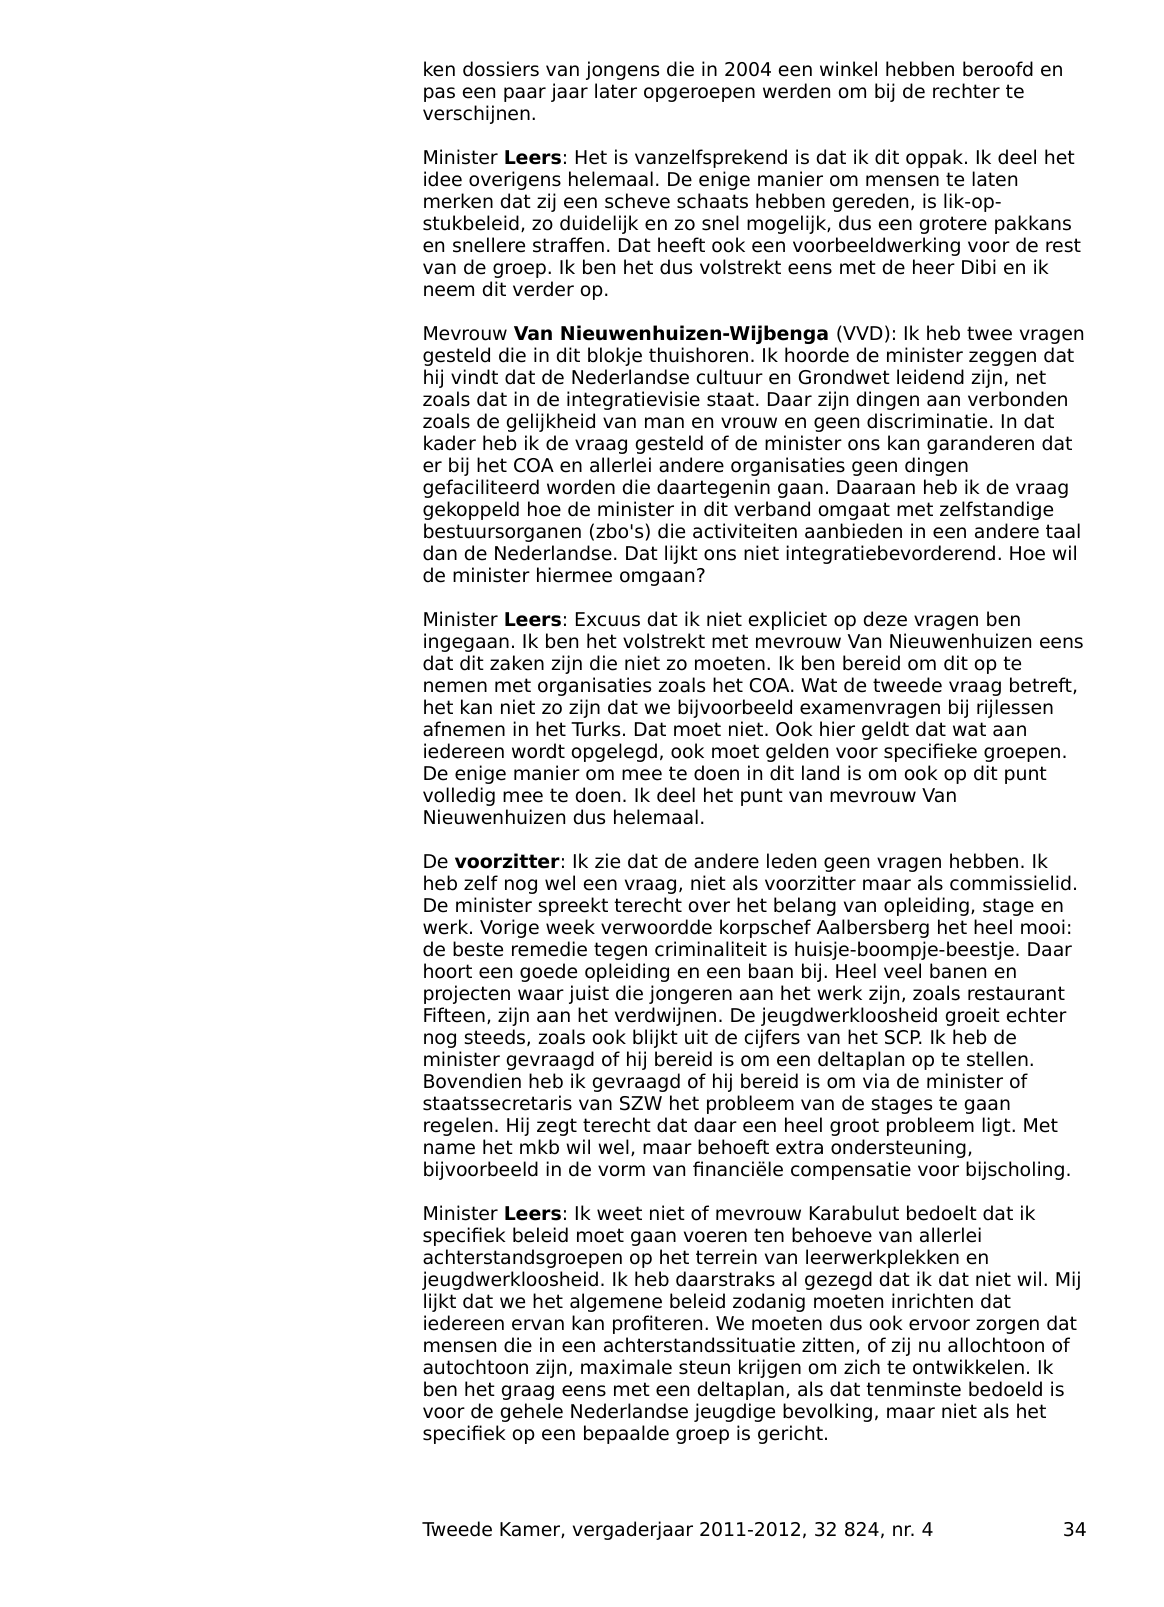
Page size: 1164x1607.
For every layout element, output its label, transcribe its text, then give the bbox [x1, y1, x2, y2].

text De voorzitter: Ik zie dat de andere leden geen vragen hebben. Ik heb zelf nog wel een vraag, niet als voorzitter maar als commissielid. [422, 851, 1087, 895]
text Mevrouw Van Nieuwenhuizen-Wijbenga (VVD): Ik heb twee vragen gesteld die in dit blokje thuishoren. Ik hoorde de minister zeggen dat hij vindt dat de Nederlandse cultuur en Grondwet leidend zijn, net zoals dat in de integratievisie staat. Daar zijn dingen aan verbonden zoals de gelijkheid van man en vrouw en geen discriminatie. In dat kader heb ik de vraag gesteld of de minister ons kan garanderen dat er bij het COA en allerlei andere organisaties geen dingen gefaciliteerd worden die daartegenin gaan. Daaraan heb ik de vraag gekoppeld hoe de minister in dit verband omgaat met zelfstandige bestuursorganen (zbo's) die activiteiten aanbieden in een andere taal dan de Nederlandse. Dat lijkt ons niet integratiebevorderend. Hoe wil de minister hiermee omgaan? [422, 323, 1087, 587]
text Minister Leers: Ik weet niet of mevrouw Karabulut bedoelt dat ik specifiek beleid moet gaan voeren ten behoeve van allerlei achterstandsgroepen op het terrein van leerwerkplekken en jeugdwerkloosheid. Ik heb daarstraks al gezegd dat ik dat niet wil. Mij lijkt dat we het algemene beleid zodanig moeten inrichten dat iedereen ervan kan profiteren. We moeten dus ook ervoor zorgen dat mensen die in een achterstandssituatie zitten, of zij nu allochtoon of autochtoon zijn, maximale steun krijgen om zich te ontwikkelen. Ik ben het graag eens met een deltaplan, als dat tenminste bedoeld is voor de gehele Nederlandse jeugdige bevolking, maar niet als het specifiek op een bepaalde groep is gericht. [422, 1203, 1087, 1445]
text Minister Leers: Excuus dat ik niet expliciet op deze vragen ben ingegaan. Ik ben het volstrekt met mevrouw Van Nieuwenhuizen eens dat dit zaken zijn die niet zo moeten. Ik ben bereid om dit op te nemen met organisaties zoals het COA. Wat de tweede vraag betreft, het kan niet zo zijn dat we bijvoorbeeld examenvragen bij rijlessen afnemen in het Turks. Dat moet niet. Ook hier geldt dat wat aan iedereen wordt opgelegd, ook moet gelden voor specifieke groepen. De enige manier om mee te doen in dit land is om ook op dit punt volledig mee te doen. Ik deel het punt van mevrouw Van Nieuwenhuizen dus helemaal. [422, 609, 1087, 829]
text Minister Leers: Het is vanzelfsprekend is dat ik dit oppak. Ik deel het idee overigens helemaal. De enige manier om mensen te laten merken dat zij een scheve schaats hebben gereden, is lik-op-stukbeleid, zo duidelijk en zo snel mogelijk, dus een grotere pakkans en snellere straffen. Dat heeft ook een voorbeeldwerking voor de rest van de groep. Ik ben het dus volstrekt eens met de heer Dibi en ik neem dit verder op. [422, 147, 1087, 301]
text De minister spreekt terecht over het belang van opleiding, stage en werk. Vorige week verwoordde korpschef Aalbersberg het heel mooi: de beste remedie tegen criminaliteit is huisje-boompje-beestje. Daar hoort een goede opleiding en een baan bij. Heel veel banen en projecten waar juist die jongeren aan het werk zijn, zoals restaurant Fifteen, zijn aan het verdwijnen. De jeugdwerkloosheid groeit echter nog steeds, zoals ook blijkt uit de cijfers van het SCP. Ik heb de minister gevraagd of hij bereid is om een deltaplan op te stellen. Bovendien heb ik gevraagd of hij bereid is om via de minister of staatssecretaris van SZW het probleem van de stages te gaan regelen. Hij zegt terecht dat daar een heel groot probleem ligt. Met name het mkb wil wel, maar behoeft extra ondersteuning, bijvoorbeeld in de vorm van financiële compensatie voor bijscholing. [422, 895, 1087, 1181]
text ken dossiers van jongens die in 2004 een winkel hebben beroofd en pas een paar jaar later opgeroepen werden om bij de rechter te verschijnen. [422, 59, 1087, 125]
